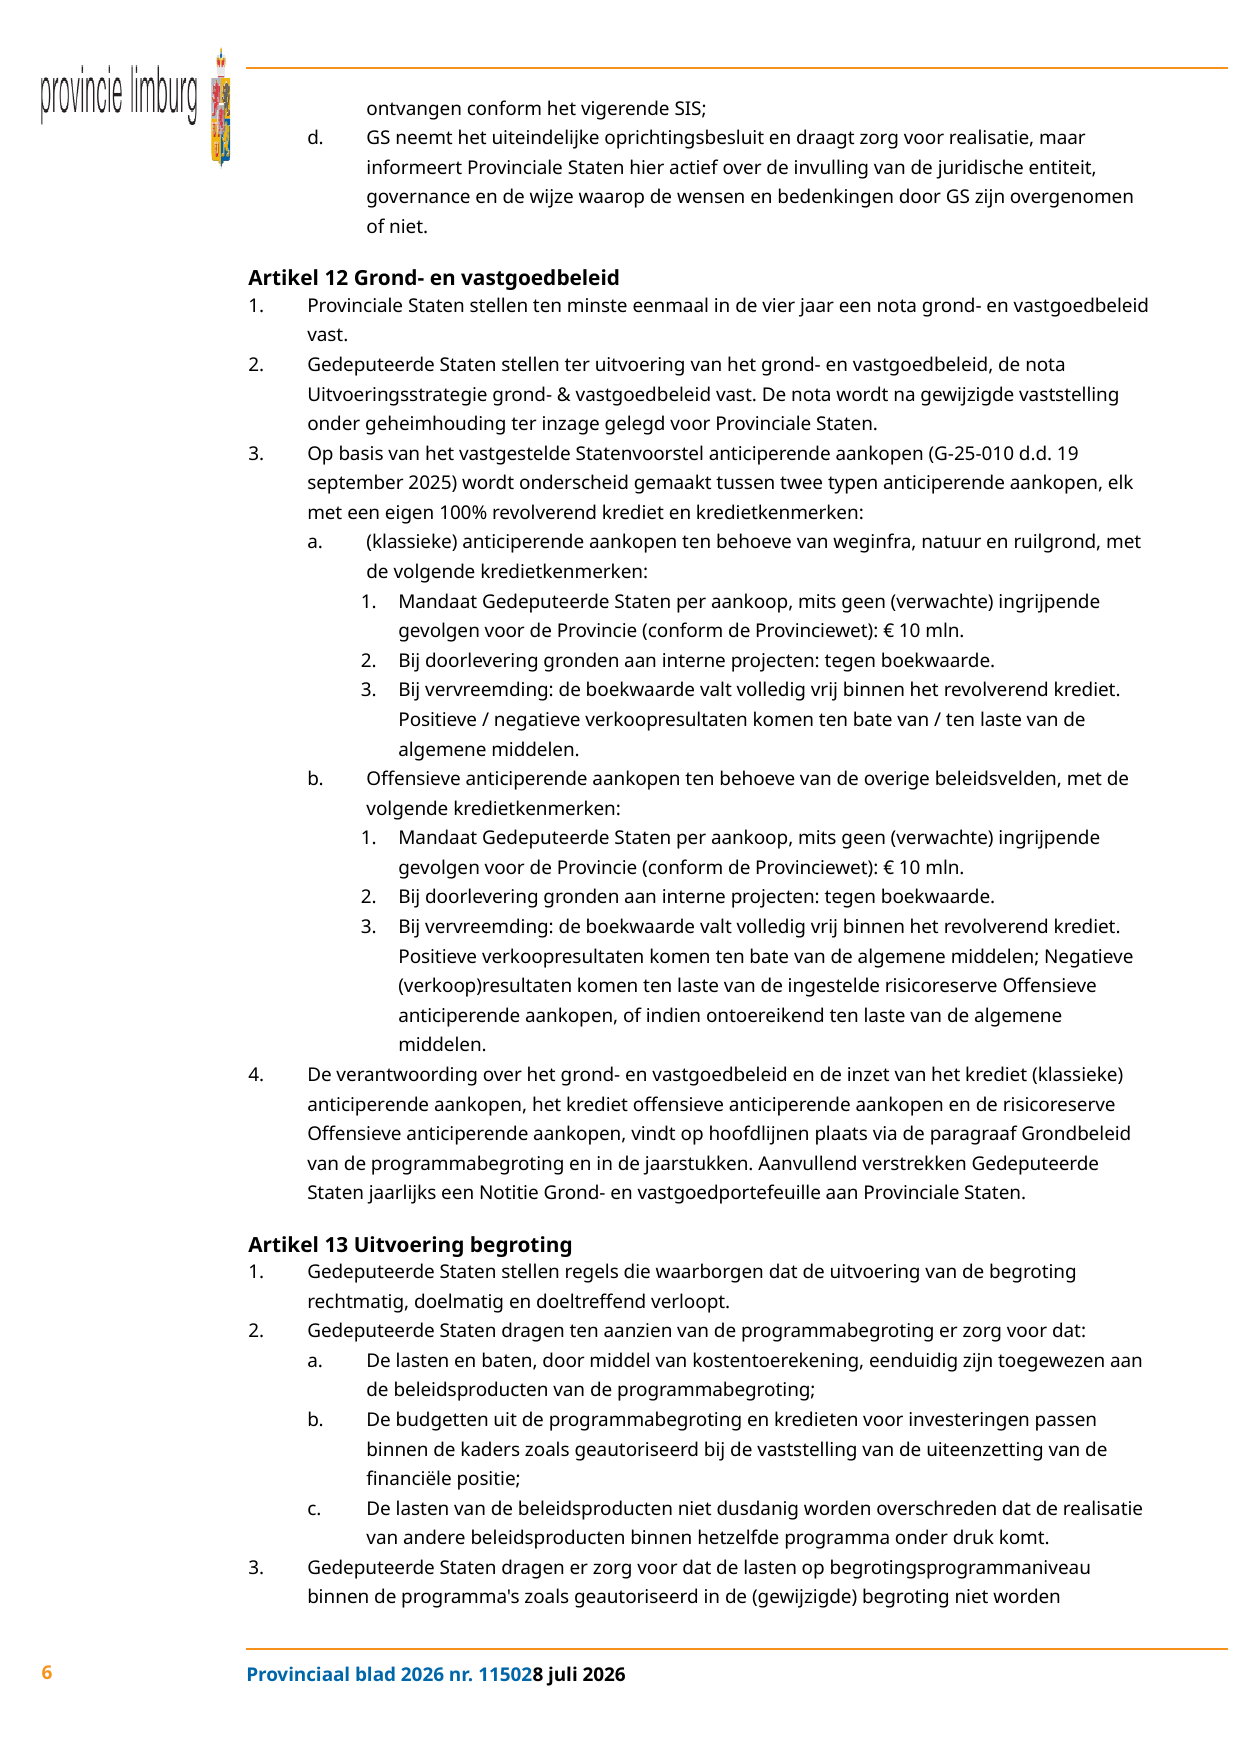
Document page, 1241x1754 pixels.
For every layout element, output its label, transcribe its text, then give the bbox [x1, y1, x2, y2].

list De lasten van de beleidsproducten niet dusdanig worden overschreden dat de realisatie van andere beleidsproducten binnen hetzelfde programma onder druk komt. [307, 1495, 1152, 1550]
text Artikel 12 Grond- en vastgoedbeleid [248, 263, 1152, 292]
text Artikel 13 Uitvoering begroting [248, 1230, 1152, 1258]
list Provinciale Staten stellen ten minste eenmaal in de vier jaar een nota grond- en vastgoedbeleid vast. [248, 292, 1152, 347]
list Bij vervreemding: de boekwaarde valt volledig vrij binnen het revolverend krediet. Positieve / negatieve verkoopresultaten komen ten bate van / ten laste van de algemene middelen. [361, 677, 1152, 761]
list Mandaat Gedeputeerde Staten per aankoop, mits geen (verwachte) ingrijpende gevolgen voor de Provincie (conform de Provinciewet): € 10 mln. [361, 588, 1152, 643]
list De lasten en baten, door middel van kostentoerekening, eenduidig zijn toegewezen aan de beleidsproducten van de programmabegroting; [307, 1347, 1152, 1402]
list Bij vervreemding: de boekwaarde valt volledig vrij binnen het revolverend krediet. Positieve verkoopresultaten komen ten bate van de algemene middelen; Negatieve (verkoop)resultaten komen ten laste van de ingestelde risicoreserve Offensieve anticiperende aankopen, of indien ontoereikend ten laste van de algemene middelen. [361, 913, 1152, 1057]
list De verantwoording over het grond- en vastgoedbeleid en de inzet van het krediet (klassieke) anticiperende aankopen, het krediet offensieve anticiperende aankopen en de risicoreserve Offensieve anticiperende aankopen, vindt op hoofdlijnen plaats via de paragraaf Grondbeleid van de programmabegroting en in de jaarstukken. Aanvullend verstrekken Gedeputeerde Staten jaarlijks een Notitie Grond- en vastgoedportefeuille aan Provinciale Staten. [248, 1061, 1152, 1205]
list Mandaat Gedeputeerde Staten per aankoop, mits geen (verwachte) ingrijpende gevolgen voor de Provincie (conform de Provinciewet): € 10 mln. [361, 824, 1152, 880]
list Gedeputeerde Staten stellen ter uitvoering van het grond- en vastgoedbeleid, de nota Uitvoeringsstrategie grond- & vastgoedbeleid vast. De nota wordt na gewijzigde vaststelling onder geheimhouding ter inzage gelegd voor Provinciale Staten. [248, 351, 1152, 436]
list Op basis van het vastgestelde Statenvoorstel anticiperende aankopen (G-25-010 d.d. 19 september 2025) wordt onderscheid gemaakt tussen twee typen anticiperende aankopen, elk met een eigen 100% revolverend krediet en kredietkenmerken: [248, 440, 1152, 525]
list Gedeputeerde Staten dragen er zorg voor dat de lasten op begrotingsprogrammaniveau binnen de programma's zoals geautoriseerd in de (gewijzigde) begroting niet worden [248, 1554, 1152, 1609]
list GS neemt het uiteindelijke oprichtingsbesluit en draagt zorg voor realisatie, maar informeert Provinciale Staten hier actief over de invulling van de juridische entiteit, governance en de wijze waarop de wensen en bedenkingen door GS zijn overgenomen of niet. [307, 124, 1152, 239]
list De budgetten uit de programmabegroting en kredieten voor investeringen passen binnen de kaders zoals geautoriseerd bij de vaststelling van de uiteenzetting van de financiële positie; [307, 1406, 1152, 1491]
list Bij doorlevering gronden aan interne projecten: tegen boekwaarde. [361, 647, 1152, 673]
list Offensieve anticiperende aankopen ten behoeve van de overige beleidsvelden, met de volgende kredietkenmerken: [307, 765, 1152, 821]
picture [41, 47, 231, 172]
list ontvangen conform het vigerende SIS; [307, 95, 1152, 121]
list (klassieke) anticiperende aankopen ten behoeve van weginfra, natuur en ruilgrond, met de volgende kredietkenmerken: [307, 529, 1152, 584]
list Gedeputeerde Staten stellen regels die waarborgen dat de uitvoering van de begroting rechtmatig, doelmatig en doeltreffend verloopt. [248, 1258, 1152, 1314]
list Gedeputeerde Staten dragen ten aanzien van de programmabegroting er zorg voor dat: [248, 1317, 1152, 1343]
list Bij doorlevering gronden aan interne projecten: tegen boekwaarde. [361, 884, 1152, 909]
